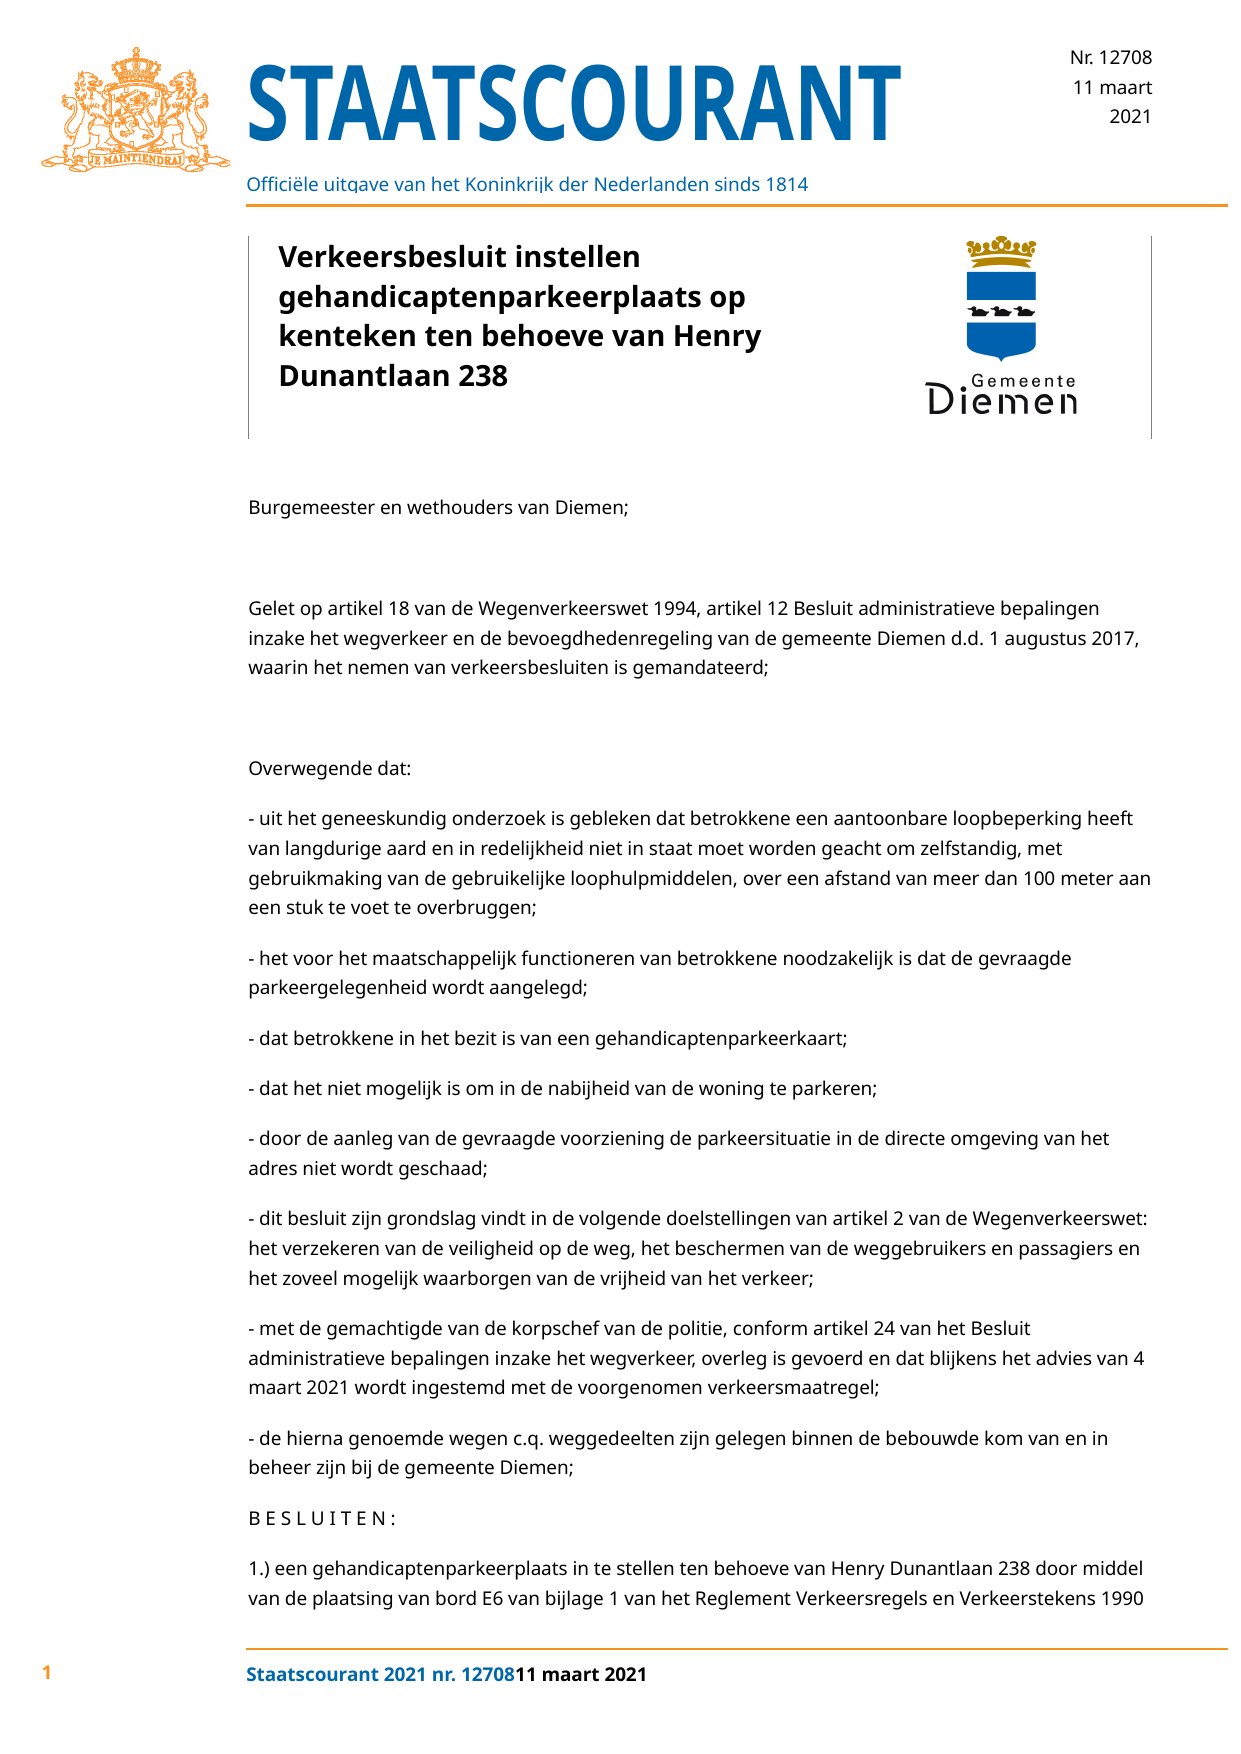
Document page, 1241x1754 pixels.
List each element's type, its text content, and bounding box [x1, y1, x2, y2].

text - door de aanleg van de gevraagde voorziening de parkeersituatie in de directe omgeving van het adres niet wordt geschaad; [248, 1126, 1152, 1181]
text - uit het geneeskundig onderzoek is gebleken dat betrokkene een aantoonbare loopbeperking heeft van langdurige aard en in redelijkheid niet in staat moet worden geacht om zelfstandig, met gebruikmaking van de gebruikelijke loophulpmiddelen, over een afstand van meer dan 100 meter aan een stuk te voet te overbruggen; [248, 806, 1152, 920]
text - met de gemachtigde van de korpschef van de politie, conform artikel 24 van het Besluit administratieve bepalingen inzake het wegverkeer, overleg is gevoerd en dat blijkens het advies van 4 maart 2021 wordt ingestemd met de voorgenomen verkeersmaatregel; [248, 1315, 1152, 1400]
table_header Verkeersbesluit instellen gehandicaptenparkeerplaats op kenteken ten behoeve van Henry Dunantlaan 238 [249, 236, 850, 439]
table_header [1077, 236, 1151, 413]
text Gelet op artikel 18 van de Wegenverkeerswet 1994, artikel 12 Besluit administratieve bepalingen inzake het wegverkeer en de bevoegdhedenregeling van de gemeente Diemen d.d. 1 augustus 2017, waarin het nemen van verkeersbesluiten is gemandateerd; [248, 595, 1152, 680]
text - het voor het maatschappelijk functioneren van betrokkene noodzakelijk is dat de gevraagde parkeergelegenheid wordt aangelegd; [248, 945, 1152, 1000]
table_header [850, 414, 1151, 439]
text Overwegende dat: [248, 755, 1152, 781]
text - dit besluit zijn grondslag vindt in de volgende doelstellingen van artikel 2 van de Wegenverkeerswet: het verzekeren van de veiligheid op de weg, het beschermen van de weggebruikers en passagiers en het zoveel mogelijk waarborgen van de vrijheid van het verkeer; [248, 1206, 1152, 1291]
text B E S L U I T E N : [248, 1505, 1152, 1531]
text - dat het niet mogelijk is om in de nabijheid van de woning te parkeren; [248, 1075, 1152, 1101]
picture [41, 47, 231, 172]
picture [925, 236, 1077, 414]
text 1.) een gehandicaptenparkeerplaats in te stellen ten behoeve van Henry Dunantlaan 238 door middel van de plaatsing van bord E6 van bijlage 1 van het Reglement Verkeersregels en Verkeerstekens 1990 [248, 1555, 1152, 1611]
text Burgemeester en wethouders van Diemen; [248, 494, 1152, 520]
text - de hierna genoemde wegen c.q. weggedeelten zijn gelegen binnen de bebouwde kom van en in beheer zijn bij de gemeente Diemen; [248, 1425, 1152, 1480]
table_header [850, 236, 925, 413]
text - dat betrokkene in het bezit is van een gehandicaptenparkeerkaart; [248, 1025, 1152, 1051]
